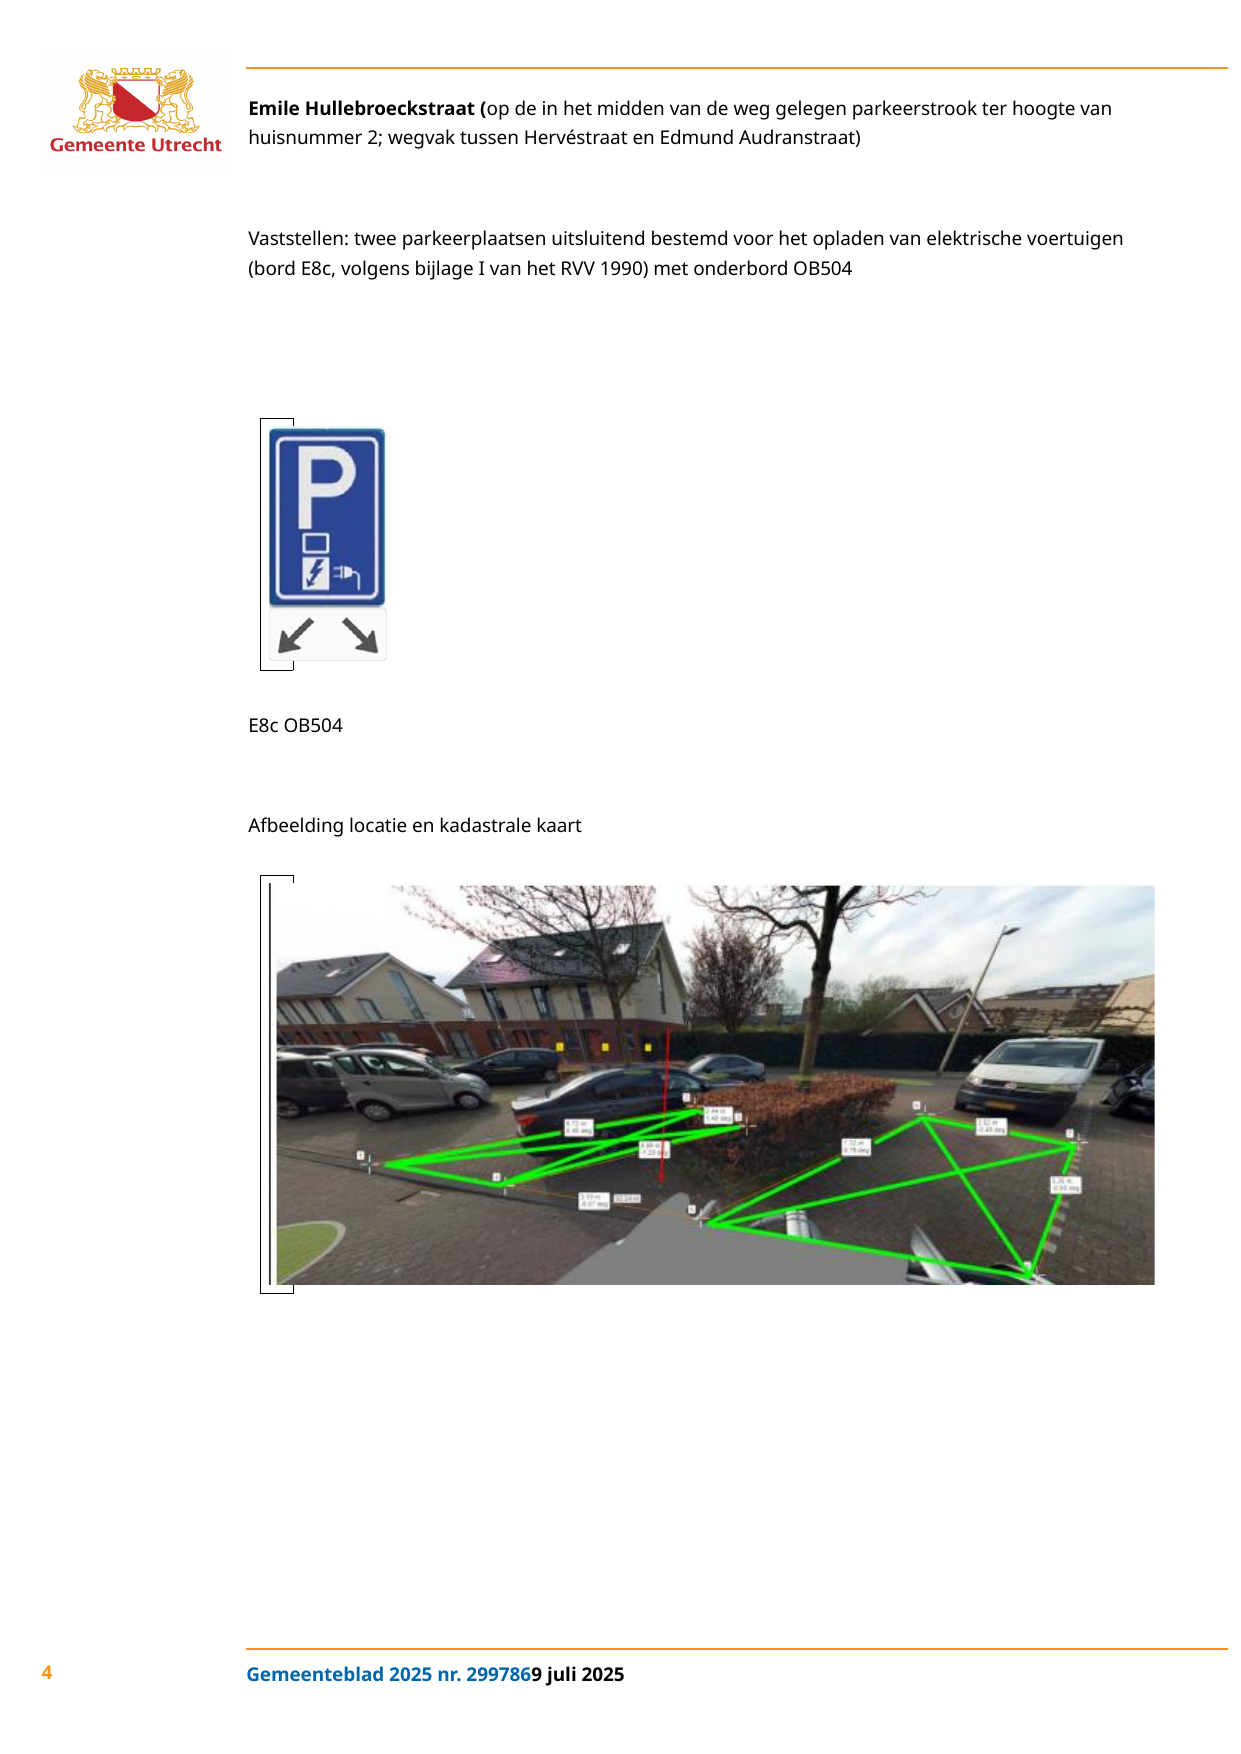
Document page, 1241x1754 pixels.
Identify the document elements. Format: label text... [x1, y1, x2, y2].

picture [41, 47, 231, 172]
text Afbeelding locatie en kadastrale kaart [248, 813, 1152, 838]
text Emile Hullebroeckstraat (op de in het midden van de weg gelegen parkeerstrook ter hoogte van huisnummer 2; wegvak tussen Hervéstraat en Edmund Audranstraat) [248, 95, 1152, 150]
picture [268, 883, 1155, 1285]
text E8c OB504 [248, 712, 1152, 738]
text Vaststellen: twee parkeerplaatsen uitsluitend bestemd voor het opladen van elektrische voertuigen (bord E8c, volgens bijlage I van het RVV 1990) met onderbord OB504 [248, 225, 1152, 281]
picture [268, 426, 387, 661]
